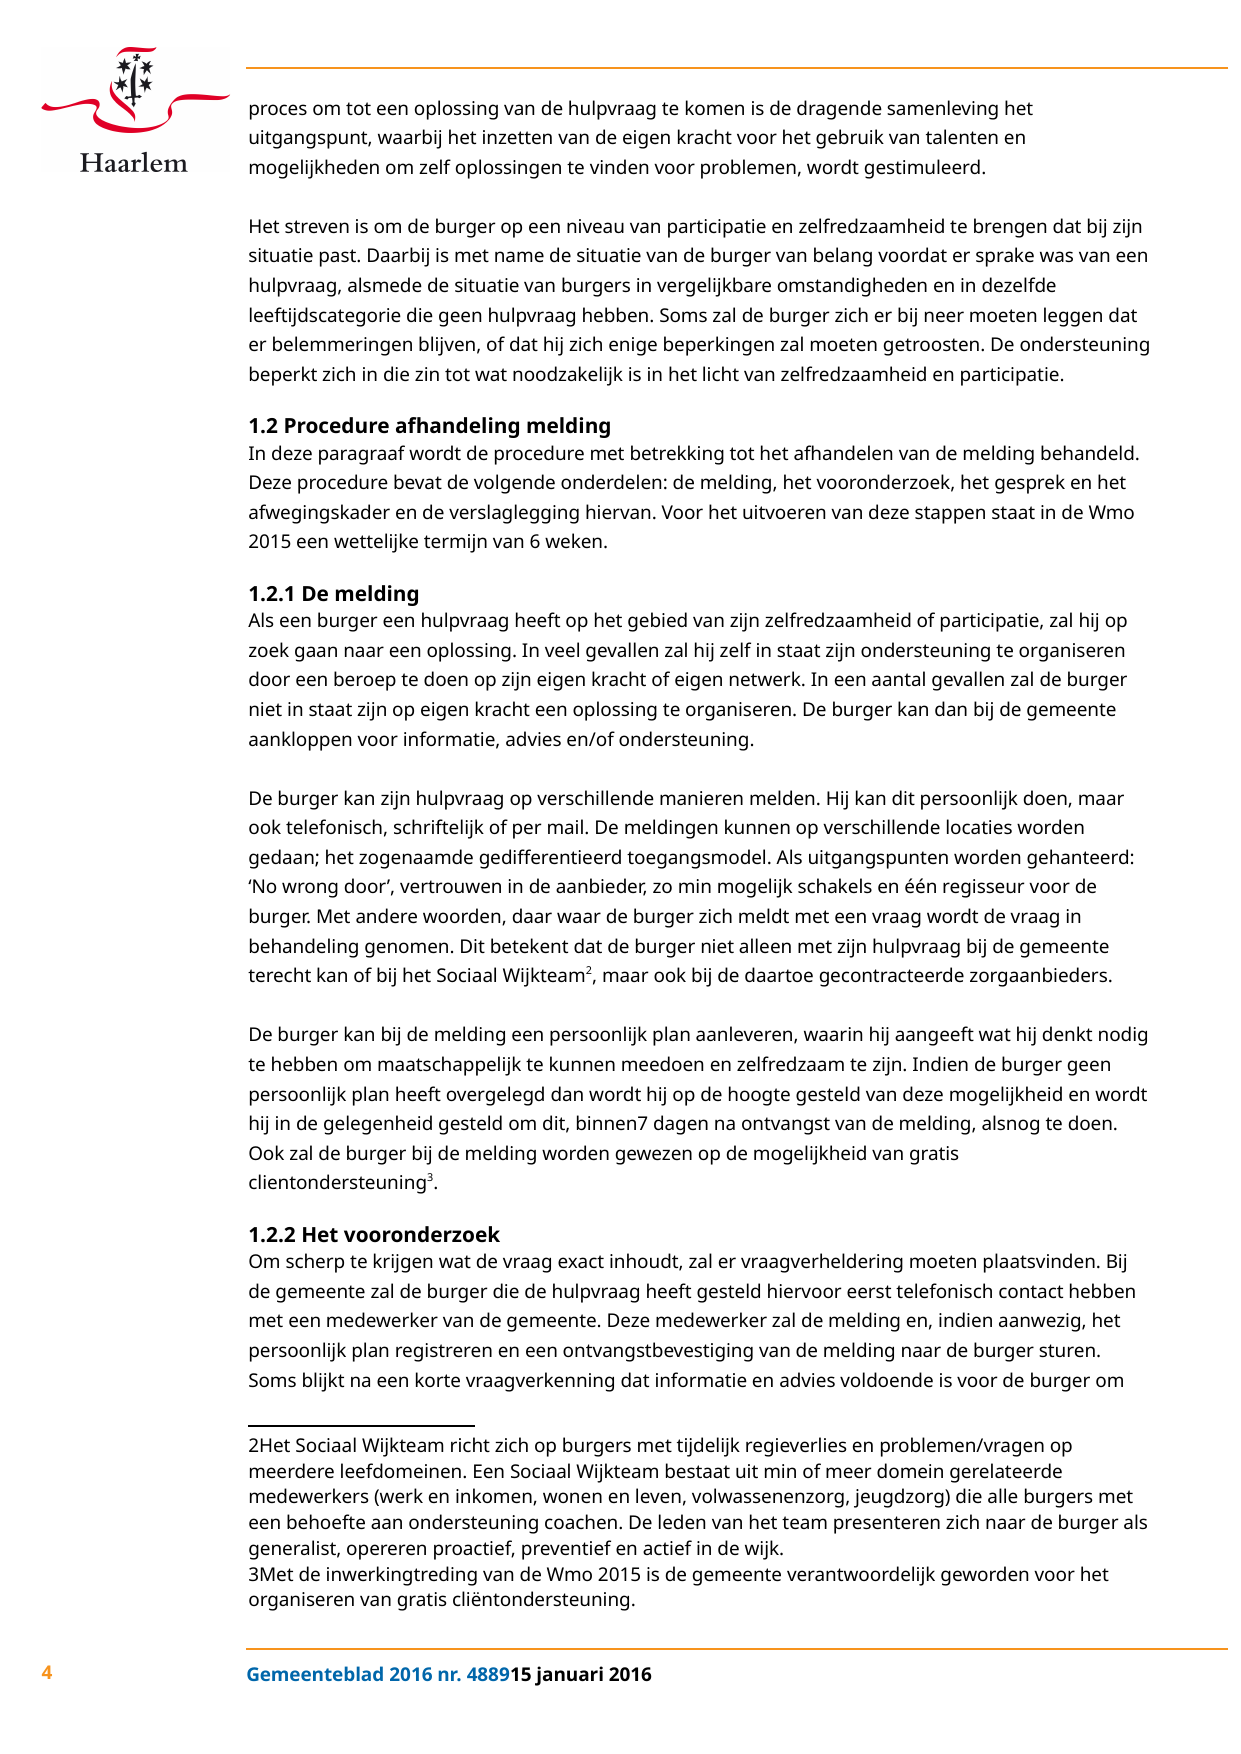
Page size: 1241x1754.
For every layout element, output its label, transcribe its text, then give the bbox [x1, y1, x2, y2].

text 1.2 Procedure afhandeling melding [248, 411, 1152, 440]
text proces om tot een oplossing van de hulpvraag te komen is de dragende samenleving het uitgangspunt, waarbij het inzetten van de eigen kracht voor het gebruik van talenten en mogelijkheden om zelf oplossingen te vinden voor problemen, wordt gestimuleerd. [248, 95, 1152, 180]
text Met de inwerkingtreding van de Wmo 2015 is de gemeente verantwoordelijk geworden voor het organiseren van gratis cliëntondersteuning. [248, 1561, 1152, 1612]
text Het Sociaal Wijkteam richt zich op burgers met tijdelijk regieverlies en problemen/vragen op meerdere leefdomeinen. Een Sociaal Wijkteam bestaat uit min of meer domein gerelateerde medewerkers (werk en inkomen, wonen en leven, volwassenenzorg, jeugdzorg) die alle burgers met een behoefte aan ondersteuning coachen. De leden van het team presenteren zich naar de burger als generalist, opereren proactief, preventief en actief in de wijk. [248, 1432, 1152, 1561]
text De burger kan bij de melding een persoonlijk plan aanleveren, waarin hij aangeeft wat hij denkt nodig te hebben om maatschappelijk te kunnen meedoen en zelfredzaam te zijn. Indien de burger geen persoonlijk plan heeft overgelegd dan wordt hij op de hoogte gesteld van deze mogelijkheid en wordt hij in de gelegenheid gesteld om dit, binnen7 dagen na ontvangst van de melding, alsnog te doen. Ook zal de burger bij de melding worden gewezen op de mogelijkheid van gratis clientondersteuning. [248, 1022, 1152, 1195]
text Het streven is om de burger op een niveau van participatie en zelfredzaamheid te brengen dat bij zijn situatie past. Daarbij is met name de situatie van de burger van belang voordat er sprake was van een hulpvraag, alsmede de situatie van burgers in vergelijkbare omstandigheden en in dezelfde leeftijdscategorie die geen hulpvraag hebben. Soms zal de burger zich er bij neer moeten leggen dat er belemmeringen blijven, of dat hij zich enige beperkingen zal moeten getroosten. De ondersteuning beperkt zich in die zin tot wat noodzakelijk is in het licht van zelfredzaamheid en participatie. [248, 213, 1152, 387]
text In deze paragraaf wordt de procedure met betrekking tot het afhandelen van de melding behandeld. Deze procedure bevat de volgende onderdelen: de melding, het vooronderzoek, het gesprek en het afwegingskader en de verslaglegging hiervan. Voor het uitvoeren van deze stappen staat in de Wmo 2015 een wettelijke termijn van 6 weken. [248, 440, 1152, 554]
text Om scherp te krijgen wat de vraag exact inhoudt, zal er vraagverheldering moeten plaatsvinden. Bij de gemeente zal de burger die de hulpvraag heeft gesteld hiervoor eerst telefonisch contact hebben met een medewerker van de gemeente. Deze medewerker zal de melding en, indien aanwezig, het persoonlijk plan registreren en een ontvangstbevestiging van de melding naar de burger sturen. Soms blijkt na een korte vraagverkenning dat informatie en advies voldoende is voor de burger om [248, 1248, 1152, 1392]
text Als een burger een hulpvraag heeft op het gebied van zijn zelfredzaamheid of participatie, zal hij op zoek gaan naar een oplossing. In veel gevallen zal hij zelf in staat zijn ondersteuning te organiseren door een beroep te doen op zijn eigen kracht of eigen netwerk. In een aantal gevallen zal de burger niet in staat zijn op eigen kracht een oplossing te organiseren. De burger kan dan bij de gemeente aankloppen voor informatie, advies en/of ondersteuning. [248, 607, 1152, 752]
picture [41, 47, 231, 172]
text De burger kan zijn hulpvraag op verschillende manieren melden. Hij kan dit persoonlijk doen, maar ook telefonisch, schriftelijk of per mail. De meldingen kunnen op verschillende locaties worden gedaan; het zogenaamde gedifferentieerd toegangsmodel. Als uitgangspunten worden gehanteerd: ‘No wrong door’, vertrouwen in de aanbieder, zo min mogelijk schakels en één regisseur voor de burger. Met andere woorden, daar waar de burger zich meldt met een vraag wordt de vraag in behandeling genomen. Dit betekent dat de burger niet alleen met zijn hulpvraag bij de gemeente terecht kan of bij het Sociaal Wijkteam, maar ook bij de daartoe gecontracteerde zorgaanbieders. [248, 785, 1152, 988]
text 1.2.2 Het vooronderzoek [248, 1220, 1152, 1248]
text 1.2.1 De melding [248, 579, 1152, 607]
